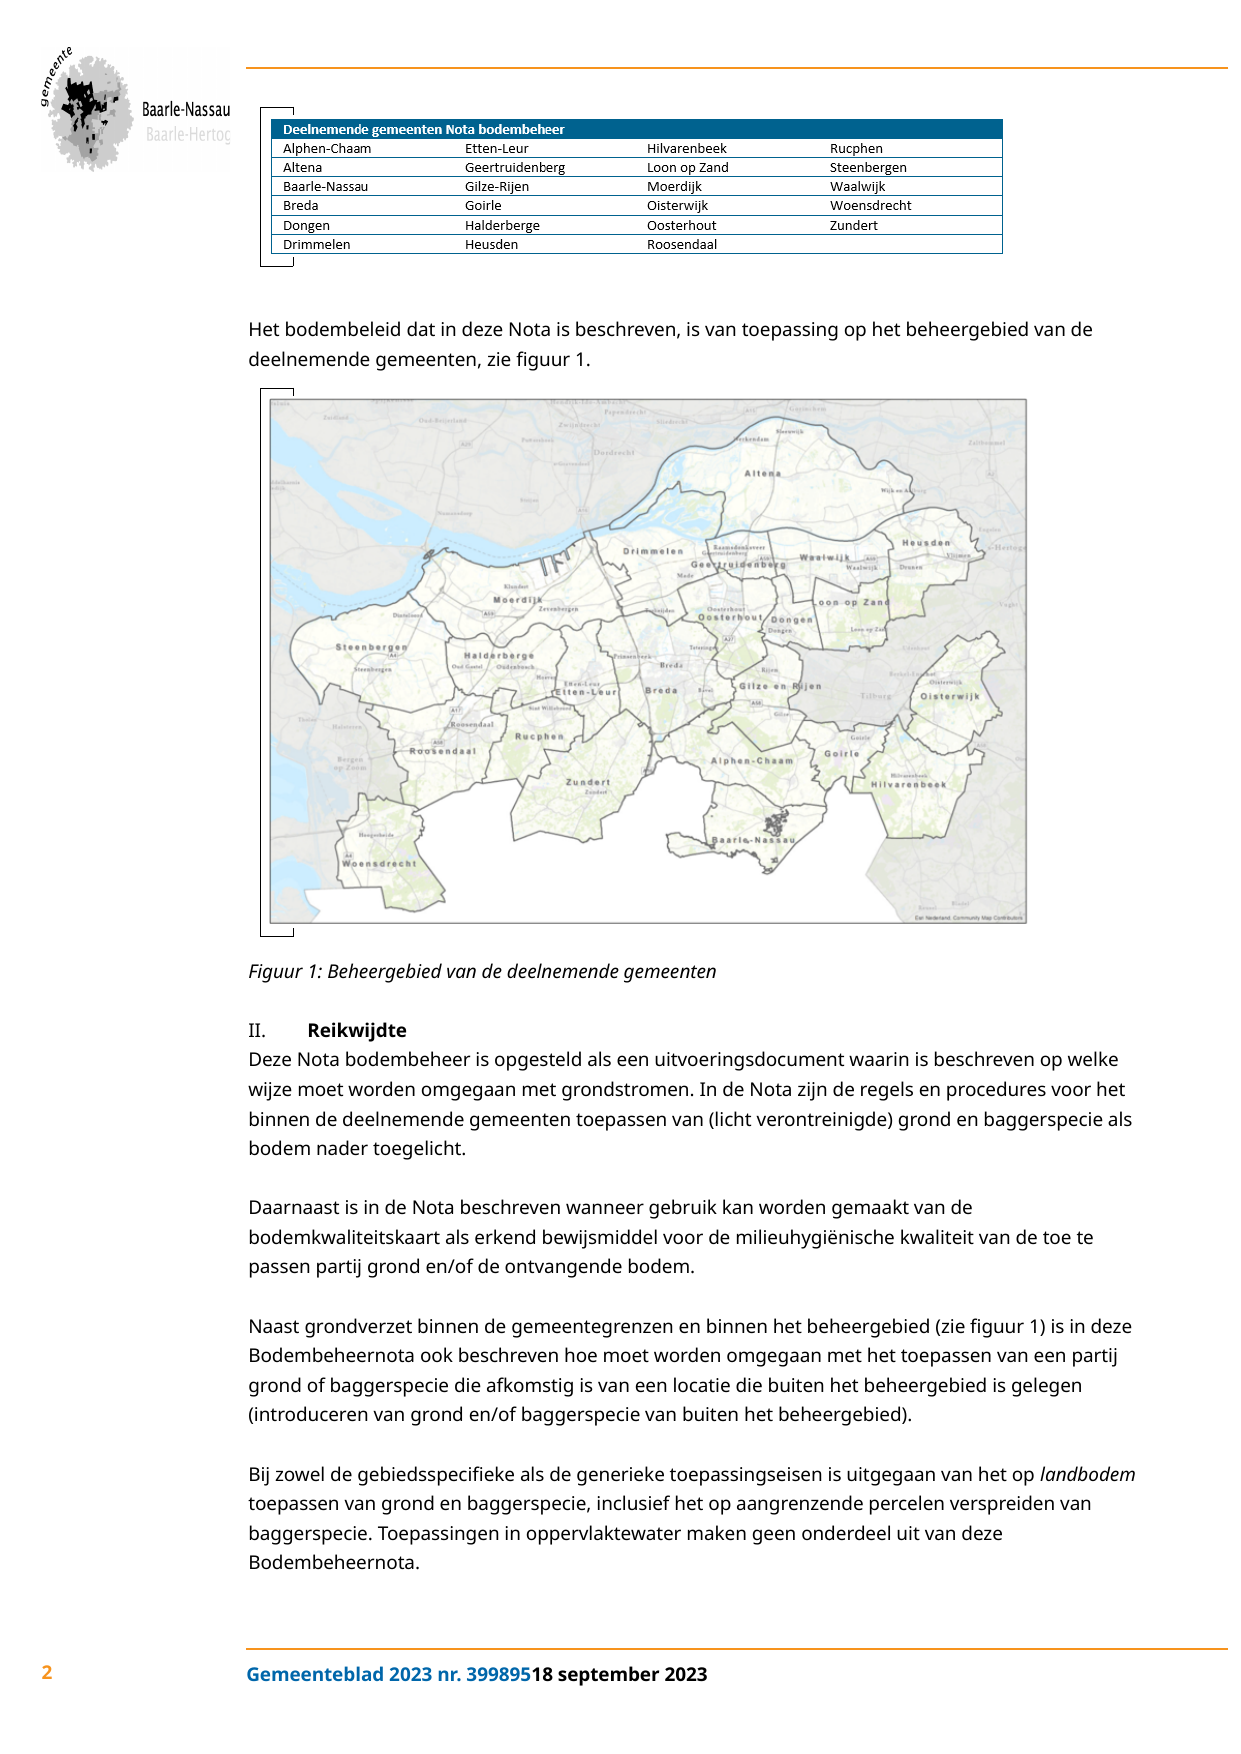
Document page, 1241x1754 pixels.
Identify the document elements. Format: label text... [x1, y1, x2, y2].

text Naast grondverzet binnen de gemeentegrenzen en binnen het beheergebied (zie figuur 1) is in deze Bodembeheernota ook beschreven hoe moet worden omgegaan met het toepassen van een partij grond of baggerspecie die afkomstig is van een locatie die buiten het beheergebied is gelegen (introduceren van grond en/of baggerspecie van buiten het beheergebied). [248, 1313, 1152, 1427]
list Reikwijdte [248, 1017, 1152, 1043]
picture [268, 115, 1008, 257]
text Het bodembeleid dat in deze Nota is beschreven, is van toepassing op het beheergebied van de deelnemende gemeenten, zie figuur 1. [248, 317, 1152, 372]
text Bij zowel de gebiedsspecifieke als de generieke toepassingseisen is uitgegaan van het op landbodem toepassen van grond en baggerspecie, inclusief het op aangrenzende percelen verspreiden van baggerspecie. Toepassingen in oppervlaktewater maken geen onderdeel uit van deze Bodembeheernota. [248, 1461, 1152, 1575]
picture [41, 47, 231, 172]
text Figuur 1: Beheergebied van de deelnemende gemeenten [248, 958, 1152, 984]
text Daarnaast is in de Nota beschreven wanneer gebruik kan worden gemaakt van de bodemkwaliteitskaart als erkend bewijsmiddel voor de milieuhygiënische kwaliteit van de toe te passen partij grond en/of de ontvangende bodem. [248, 1194, 1152, 1279]
picture [268, 396, 1036, 928]
text Deze Nota bodembeheer is opgesteld als een uitvoeringsdocument waarin is beschreven op welke wijze moet worden omgegaan met grondstromen. In de Nota zijn de regels en procedures voor het binnen de deelnemende gemeenten toepassen van (licht verontreinigde) grond en baggerspecie als bodem nader toegelicht. [248, 1047, 1152, 1161]
